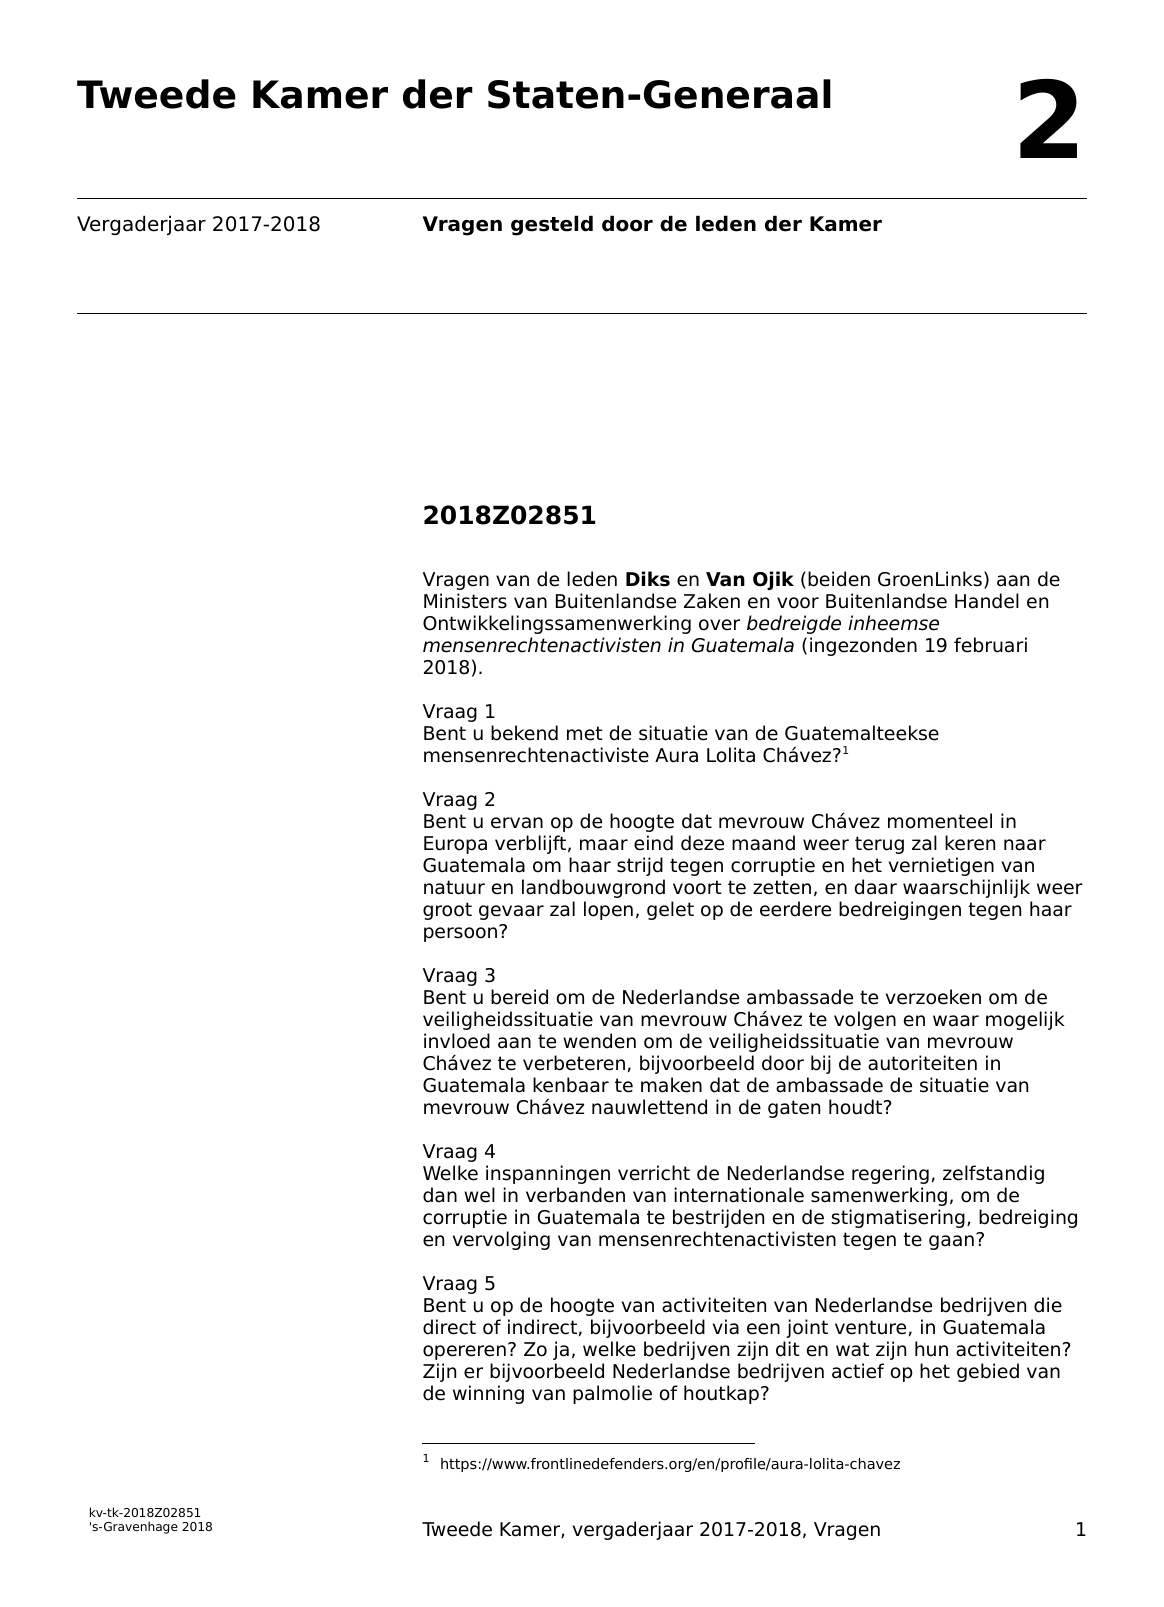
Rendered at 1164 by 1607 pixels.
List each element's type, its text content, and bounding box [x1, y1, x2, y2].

text Vraag 4 [422, 1141, 1087, 1163]
text Vraag 3 [422, 965, 1087, 987]
text Bent u op de hoogte van activiteiten van Nederlandse bedrijven die direct of indirect, bijvoorbeeld via een joint venture, in Guatemala opereren? Zo ja, welke bedrijven zijn dit en wat zijn hun activiteiten? Zijn er bijvoorbeeld Nederlandse bedrijven actief op het gebied van de winning van palmolie of houtkap? [422, 1295, 1087, 1405]
text Vraag 5 [422, 1273, 1087, 1295]
text Vragen van de leden Diks en Van Ojik (beiden GroenLinks) aan de Ministers van Buitenlandse Zaken en voor Buitenlandse Handel en Ontwikkelingssamenwerking over bedreigde inheemse mensenrechtenactivisten in Guatemala (ingezonden 19 februari 2018). [422, 569, 1087, 679]
text Vraag 1 [422, 701, 1087, 723]
text https://www.frontlinedefenders.org/en/profile/aura-lolita-chavez [422, 1452, 1087, 1474]
text Bent u bekend met de situatie van de Guatemalteekse mensenrechtenactiviste Aura Lolita Chávez? [422, 723, 1087, 767]
table_header Tweede Kamer der Staten-Generaal [77, 59, 886, 198]
text kv-tk-2018Z02851 [88, 1506, 323, 1520]
text Vraag 2 [422, 789, 1087, 811]
text Bent u bereid om de Nederlandse ambassade te verzoeken om de veiligheidssituatie van mevrouw Chávez te volgen en waar mogelijk invloed aan te wenden om de veiligheidssituatie van mevrouw Chávez te verbeteren, bijvoorbeeld door bij de autoriteiten in Guatemala kenbaar te maken dat de ambassade de situatie van mevrouw Chávez nauwlettend in de gaten houdt? [422, 987, 1087, 1119]
table_header 2 [886, 59, 1087, 198]
table_cell Vergaderjaar 2017-2018 [77, 199, 422, 313]
text Bent u ervan op de hoogte dat mevrouw Chávez momenteel in Europa verblijft, maar eind deze maand weer terug zal keren naar Guatemala om haar strijd tegen corruptie en het vernietigen van natuur en landbouwgrond voort te zetten, en daar waarschijnlijk weer groot gevaar zal lopen, gelet op de eerdere bedreigingen tegen haar persoon? [422, 811, 1087, 943]
text 's-Gravenhage 2018 [88, 1520, 323, 1534]
text Welke inspanningen verricht de Nederlandse regering, zelfstandig dan wel in verbanden van internationale samenwerking, om de corruptie in Guatemala te bestrijden en de stigmatisering, bedreiging en vervolging van mensenrechtenactivisten tegen te gaan? [422, 1163, 1087, 1251]
table_cell Vragen gesteld door de leden der Kamer [422, 199, 1087, 313]
text 2018Z02851 [422, 501, 1087, 531]
